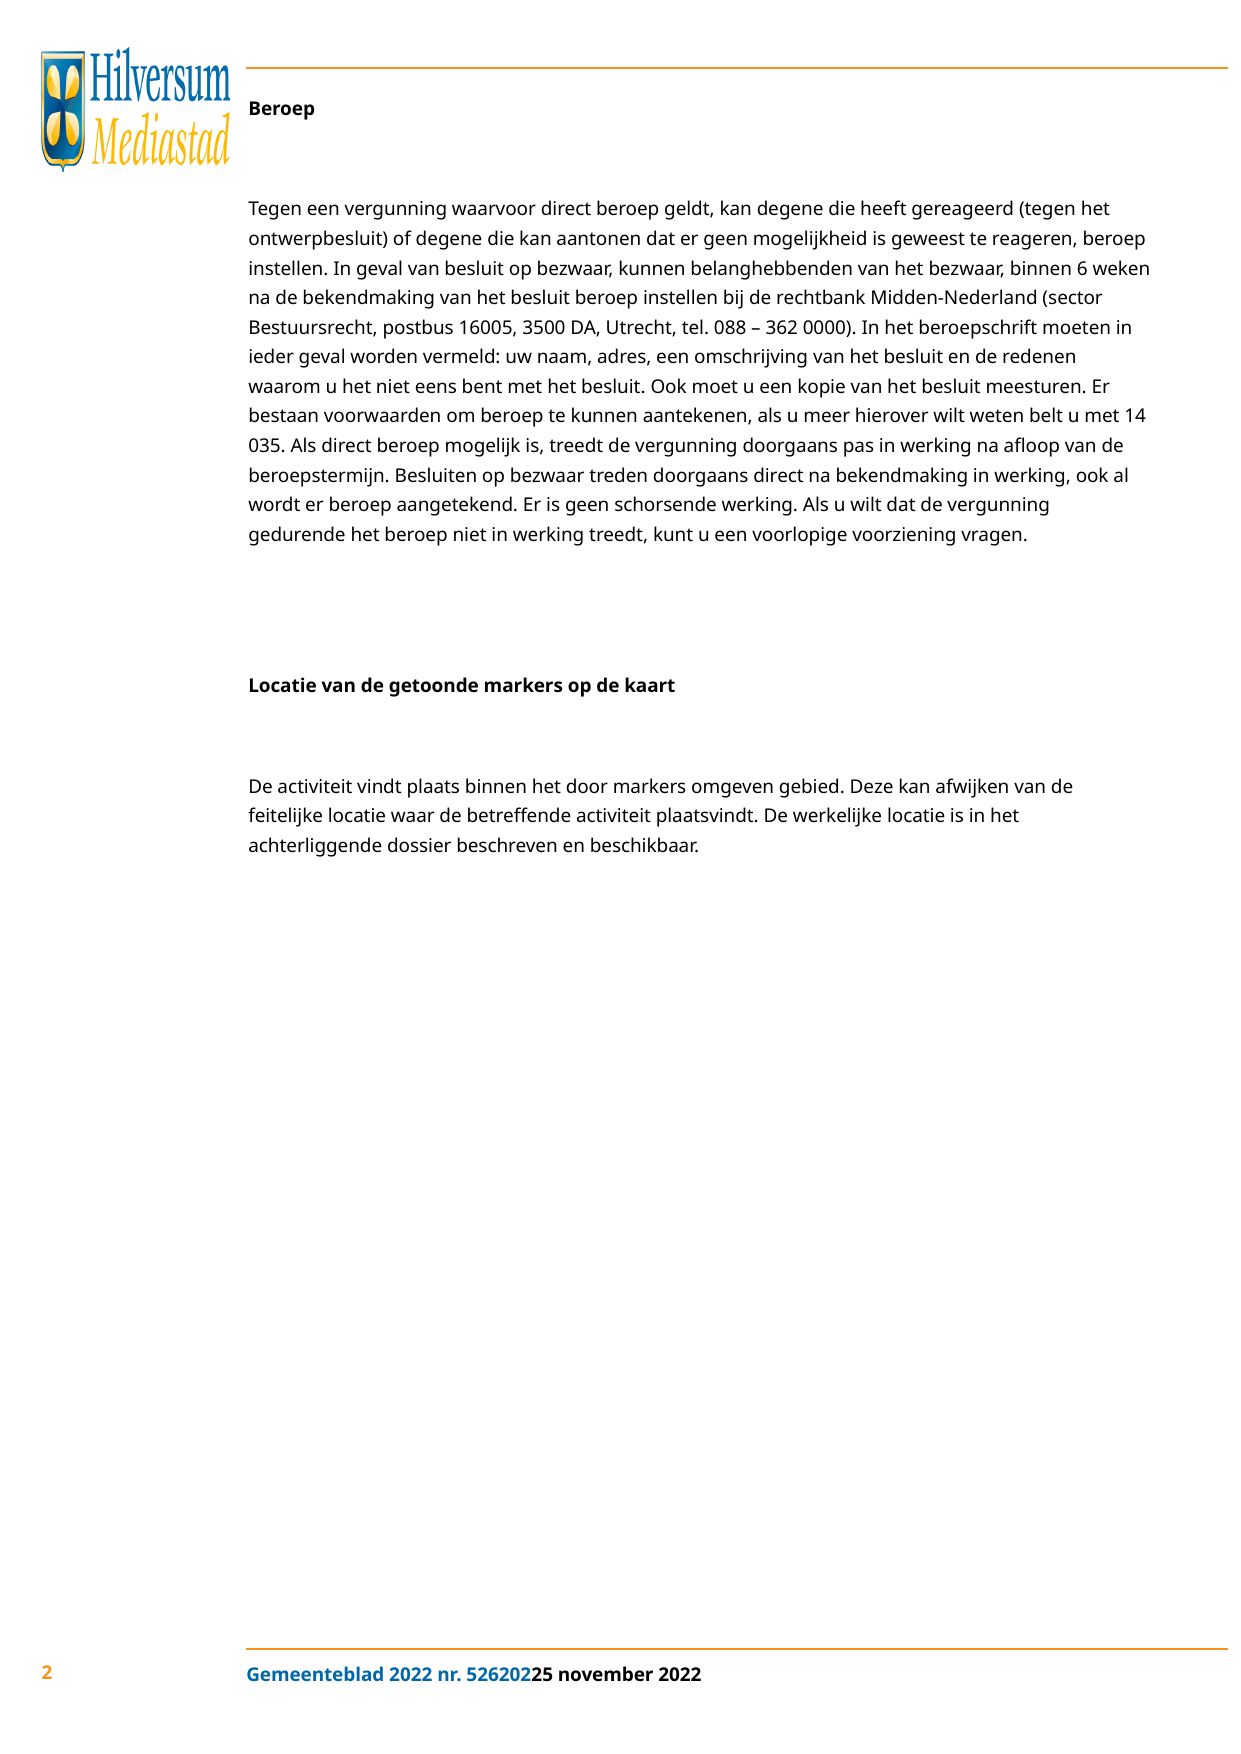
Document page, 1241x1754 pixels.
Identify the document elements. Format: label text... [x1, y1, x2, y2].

text Tegen een vergunning waarvoor direct beroep geldt, kan degene die heeft gereageerd (tegen het ontwerpbesluit) of degene die kan aantonen dat er geen mogelijkheid is geweest te reageren, beroep instellen. In geval van besluit op bezwaar, kunnen belanghebbenden van het bezwaar, binnen 6 weken na de bekendmaking van het besluit beroep instellen bij de rechtbank Midden-Nederland (sector Bestuursrecht, postbus 16005, 3500 DA, Utrecht, tel. 088 – 362 0000). In het beroepschrift moeten in ieder geval worden vermeld: uw naam, adres, een omschrijving van het besluit en de redenen waarom u het niet eens bent met het besluit. Ook moet u een kopie van het besluit meesturen. Er bestaan voorwaarden om beroep te kunnen aantekenen, als u meer hierover wilt weten belt u met 14 035. Als direct beroep mogelijk is, treedt de vergunning doorgaans pas in werking na afloop van de beroepstermijn. Besluiten op bezwaar treden doorgaans direct na bekendmaking in werking, ook al wordt er beroep aangetekend. Er is geen schorsende werking. Als u wilt dat de vergunning gedurende het beroep niet in werking treedt, kunt u een voorlopige voorziening vragen. [248, 196, 1152, 547]
picture [41, 47, 231, 172]
text Locatie van de getoonde markers op de kaart [248, 672, 1152, 698]
text Beroep [248, 95, 1152, 121]
text De activiteit vindt plaats binnen het door markers omgeven gebied. Deze kan afwijken van de feitelijke locatie waar de betreffende activiteit plaatsvindt. De werkelijke locatie is in het achterliggende dossier beschreven en beschikbaar. [248, 773, 1152, 858]
